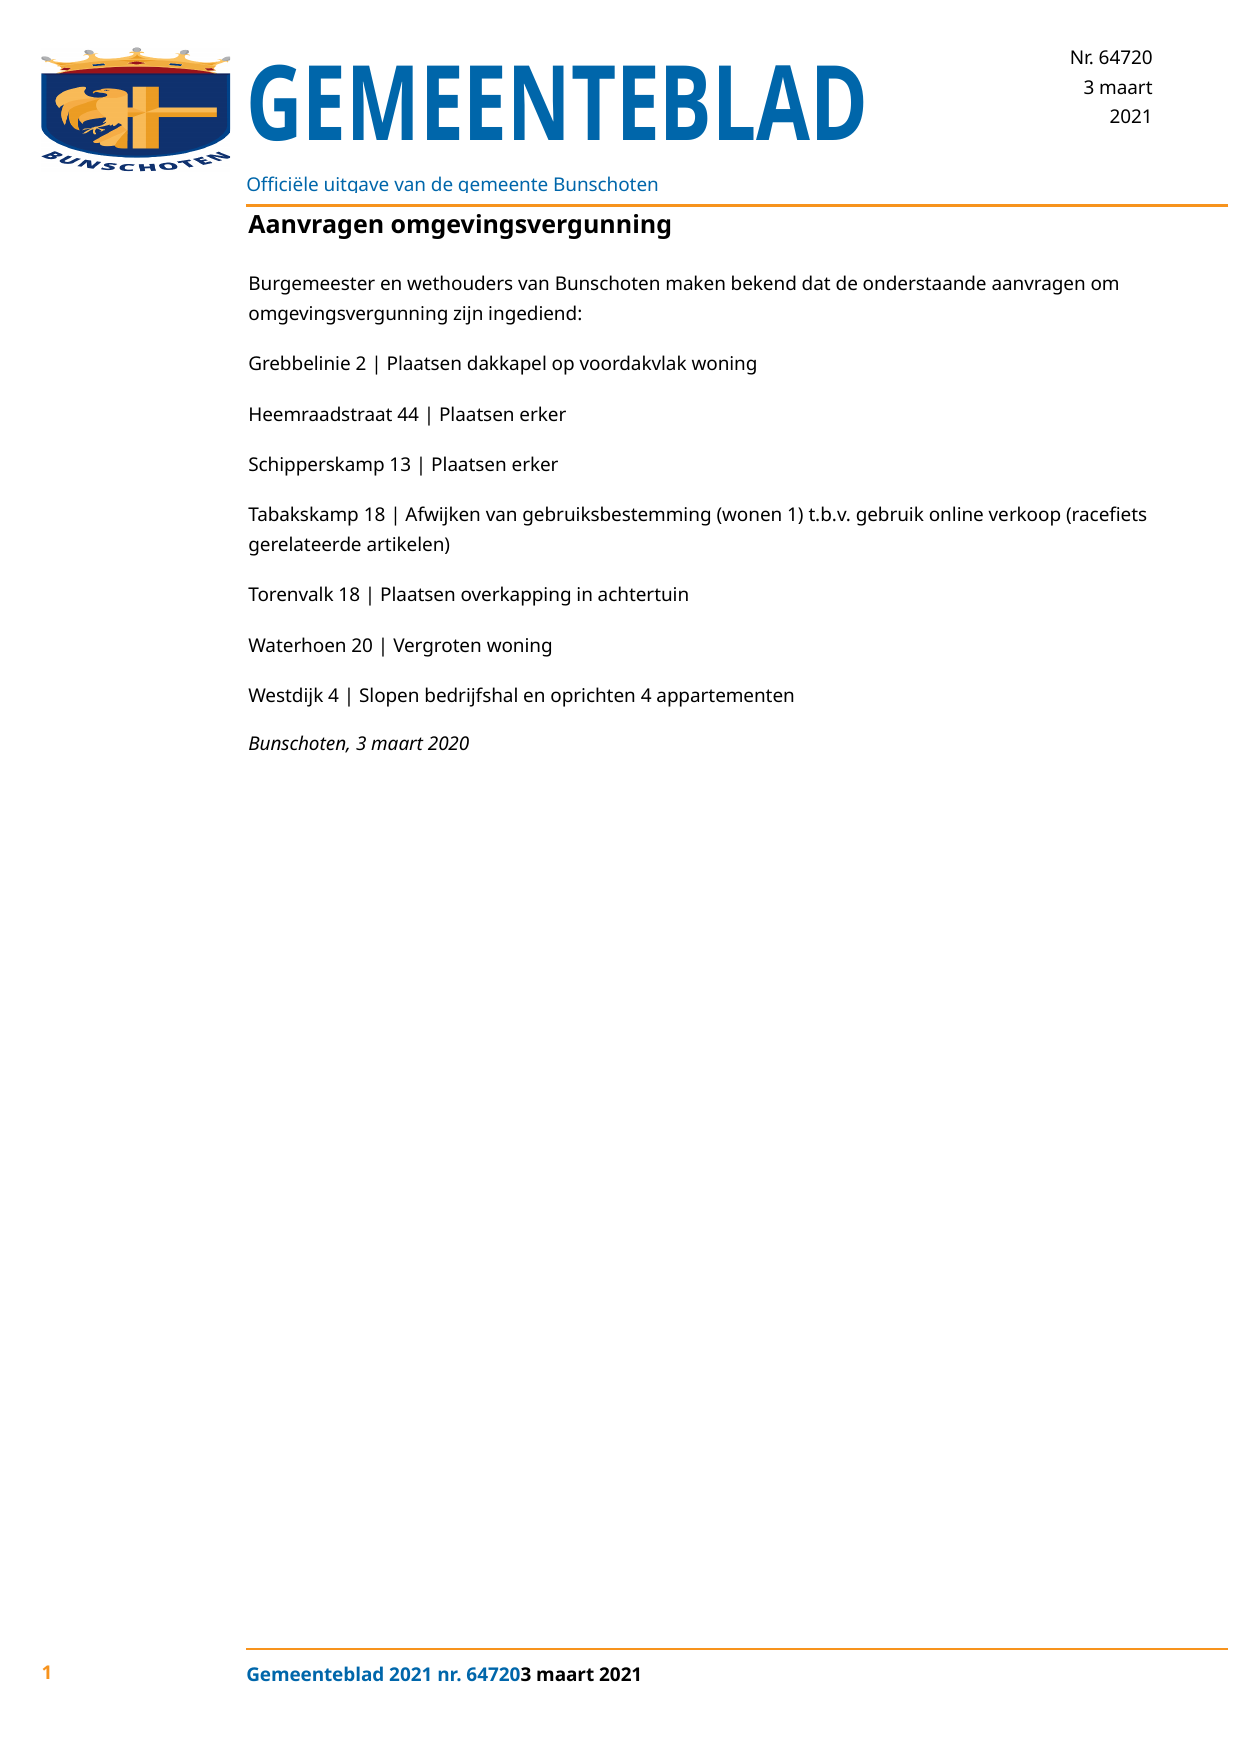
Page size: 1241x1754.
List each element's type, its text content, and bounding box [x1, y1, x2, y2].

text Grebbelinie 2 | Plaatsen dakkapel op voordakvlak woning [248, 350, 1152, 376]
text Westdijk 4 | Slopen bedrijfshal en oprichten 4 appartementen [248, 682, 1152, 708]
text Torenvalk 18 | Plaatsen overkapping in achtertuin [248, 582, 1152, 607]
text Aanvragen omgevingsvergunning [248, 207, 1152, 241]
text Bunschoten, 3 maart 2020 [248, 730, 1152, 756]
text Tabakskamp 18 | Afwijken van gebruiksbestemming (wonen 1) t.b.v. gebruik online verkoop (racefiets gerelateerde artikelen) [248, 502, 1152, 557]
text Heemraadstraat 44 | Plaatsen erker [248, 401, 1152, 426]
text Burgemeester en wethouders van Bunschoten maken bekend dat de onderstaande aanvragen om omgevingsvergunning zijn ingediend: [248, 270, 1152, 326]
text Schipperskamp 13 | Plaatsen erker [248, 451, 1152, 477]
text Waterhoen 20 | Vergroten woning [248, 632, 1152, 658]
picture [41, 47, 231, 172]
